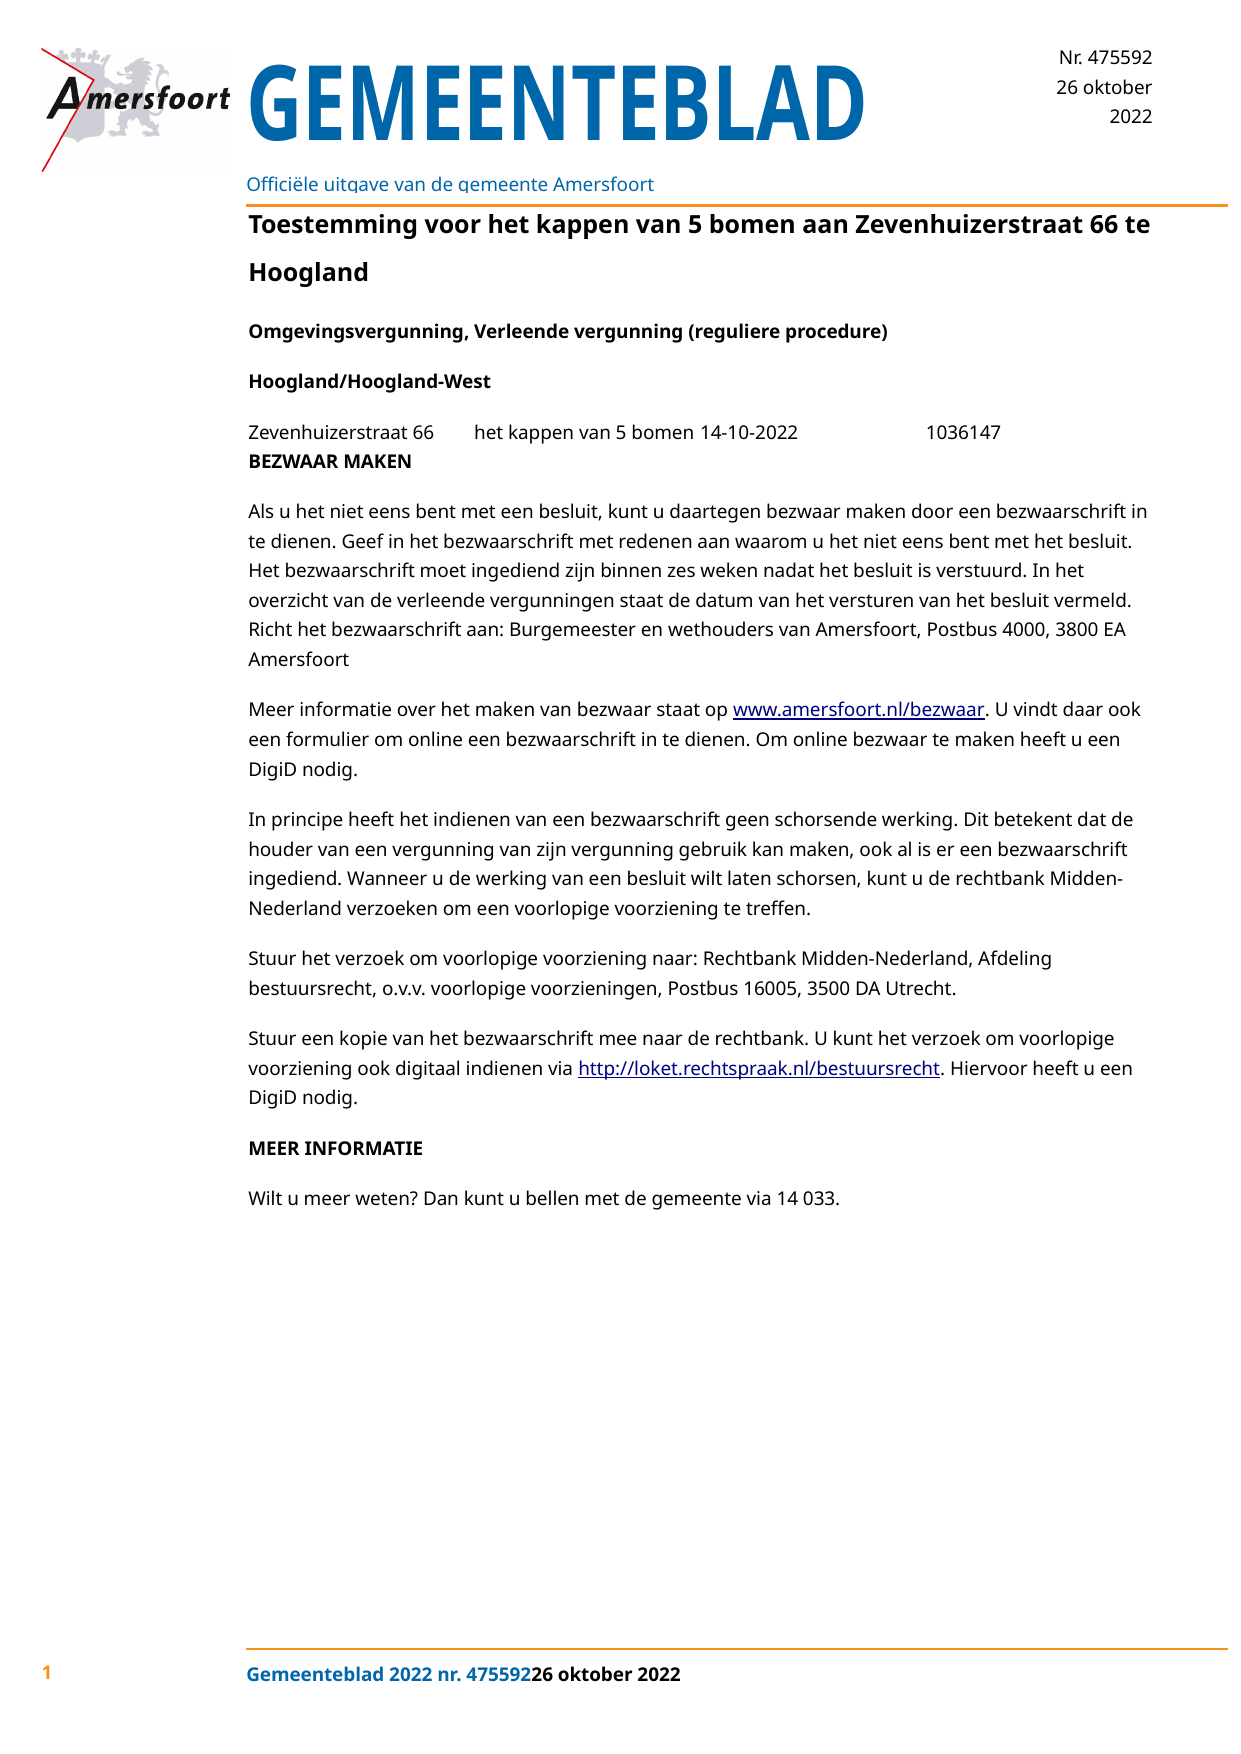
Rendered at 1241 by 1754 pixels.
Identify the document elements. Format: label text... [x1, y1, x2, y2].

table_header het kappen van 5 bomen [474, 419, 700, 444]
text Stuur het verzoek om voorlopige voorziening naar: Rechtbank Midden-Nederland, Afdeling bestuursrecht, o.v.v. voorlopige voorzieningen, Postbus 16005, 3500 DA Utrecht. [248, 945, 1152, 1001]
text Hoogland/Hoogland-West [248, 368, 1152, 394]
text Meer informatie over het maken van bezwaar staat op www.amersfoort.nl/bezwaar. U vindt daar ook een formulier om online een bezwaarschrift in te dienen. Om online bezwaar te maken heeft u een DigiD nodig. [248, 697, 1152, 781]
table_header 1036147 [926, 419, 1152, 444]
text Toestemming voor het kappen van 5 bomen aan Zevenhuizerstraat 66 te Hoogland [248, 207, 1152, 288]
text MEER INFORMATIE [248, 1135, 1152, 1161]
table_header 14-10-2022 [700, 419, 926, 444]
text Wilt u meer weten? Dan kunt u bellen met de gemeente via 14 033. [248, 1185, 1152, 1211]
table_header Zevenhuizerstraat 66 [248, 419, 474, 444]
text Omgevingsvergunning, Verleende vergunning (reguliere procedure) [248, 318, 1152, 344]
text BEZWAAR MAKEN [248, 448, 1152, 473]
text In principe heeft het indienen van een bezwaarschrift geen schorsende werking. Dit betekent dat de houder van een vergunning van zijn vergunning gebruik kan maken, ook al is er een bezwaarschrift ingediend. Wanneer u de werking van een besluit wilt laten schorsen, kunt u de rechtbank Midden-Nederland verzoeken om een voorlopige voorziening te treffen. [248, 806, 1152, 921]
picture [41, 47, 231, 172]
text Stuur een kopie van het bezwaarschrift mee naar de rechtbank. U kunt het verzoek om voorlopige voorziening ook digitaal indienen via http://loket.rechtspraak.nl/bestuursrecht. Hiervoor heeft u een DigiD nodig. [248, 1025, 1152, 1110]
text Als u het niet eens bent met een besluit, kunt u daartegen bezwaar maken door een bezwaarschrift in te dienen. Geef in het bezwaarschrift met redenen aan waarom u het niet eens bent met het besluit. Het bezwaarschrift moet ingediend zijn binnen zes weken nadat het besluit is verstuurd. In het overzicht van de verleende vergunningen staat de datum van het versturen van het besluit vermeld. Richt het bezwaarschrift aan: Burgemeester en wethouders van Amersfoort, Postbus 4000, 3800 EA Amersfoort [248, 498, 1152, 672]
